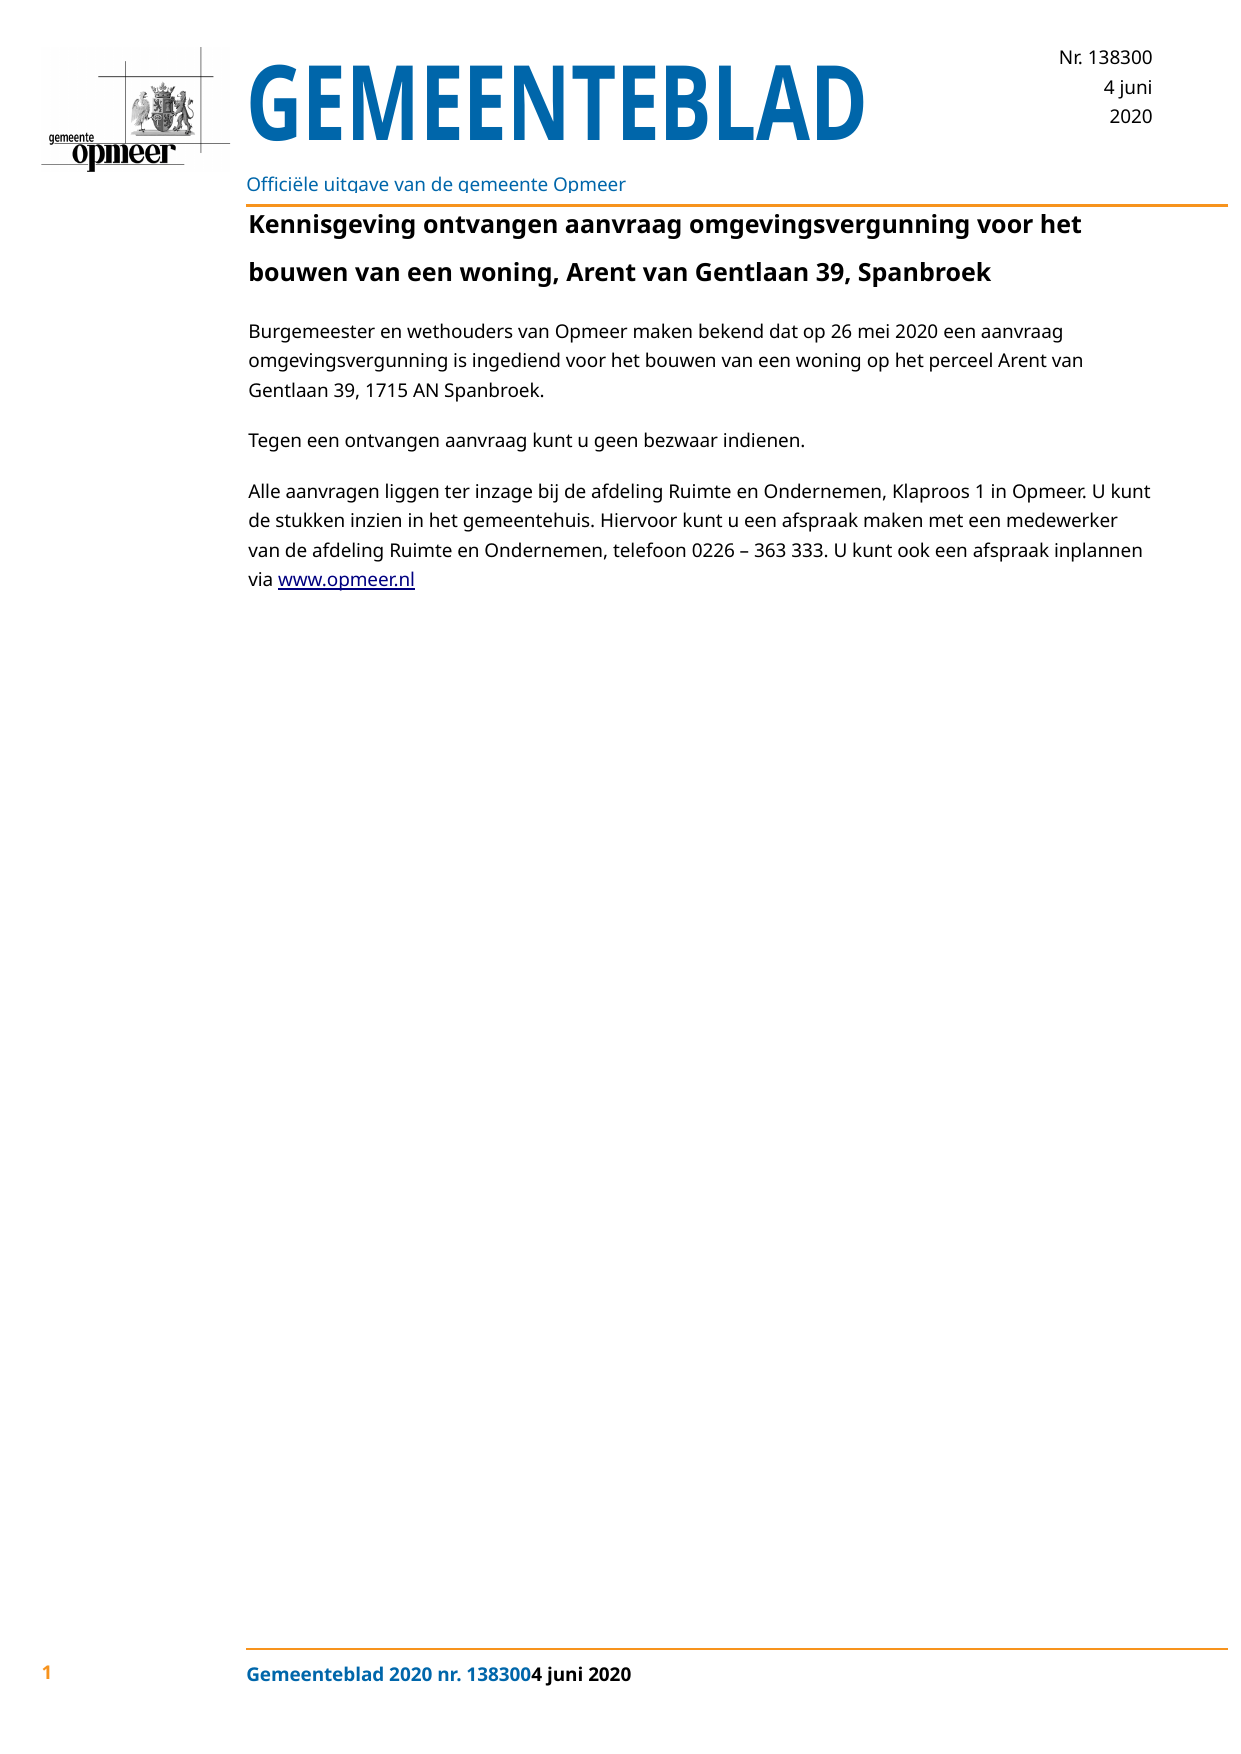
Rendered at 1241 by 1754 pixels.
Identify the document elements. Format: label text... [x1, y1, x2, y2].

text Tegen een ontvangen aanvraag kunt u geen bezwaar indienen. [248, 427, 1152, 453]
text Burgemeester en wethouders van Opmeer maken bekend dat op 26 mei 2020 een aanvraag omgevingsvergunning is ingediend voor het bouwen van een woning op het perceel Arent van Gentlaan 39, 1715 AN Spanbroek. [248, 318, 1152, 403]
picture [41, 47, 231, 172]
text Alle aanvragen liggen ter inzage bij de afdeling Ruimte en Ondernemen, Klaproos 1 in Opmeer. U kunt de stukken inzien in het gemeentehuis. Hiervoor kunt u een afspraak maken met een medewerker van de afdeling Ruimte en Ondernemen, telefoon 0226 – 363 333. U kunt ook een afspraak inplannen via www.opmeer.nl [248, 478, 1152, 592]
text Kennisgeving ontvangen aanvraag omgevingsvergunning voor het bouwen van een woning, Arent van Gentlaan 39, Spanbroek [248, 207, 1152, 288]
